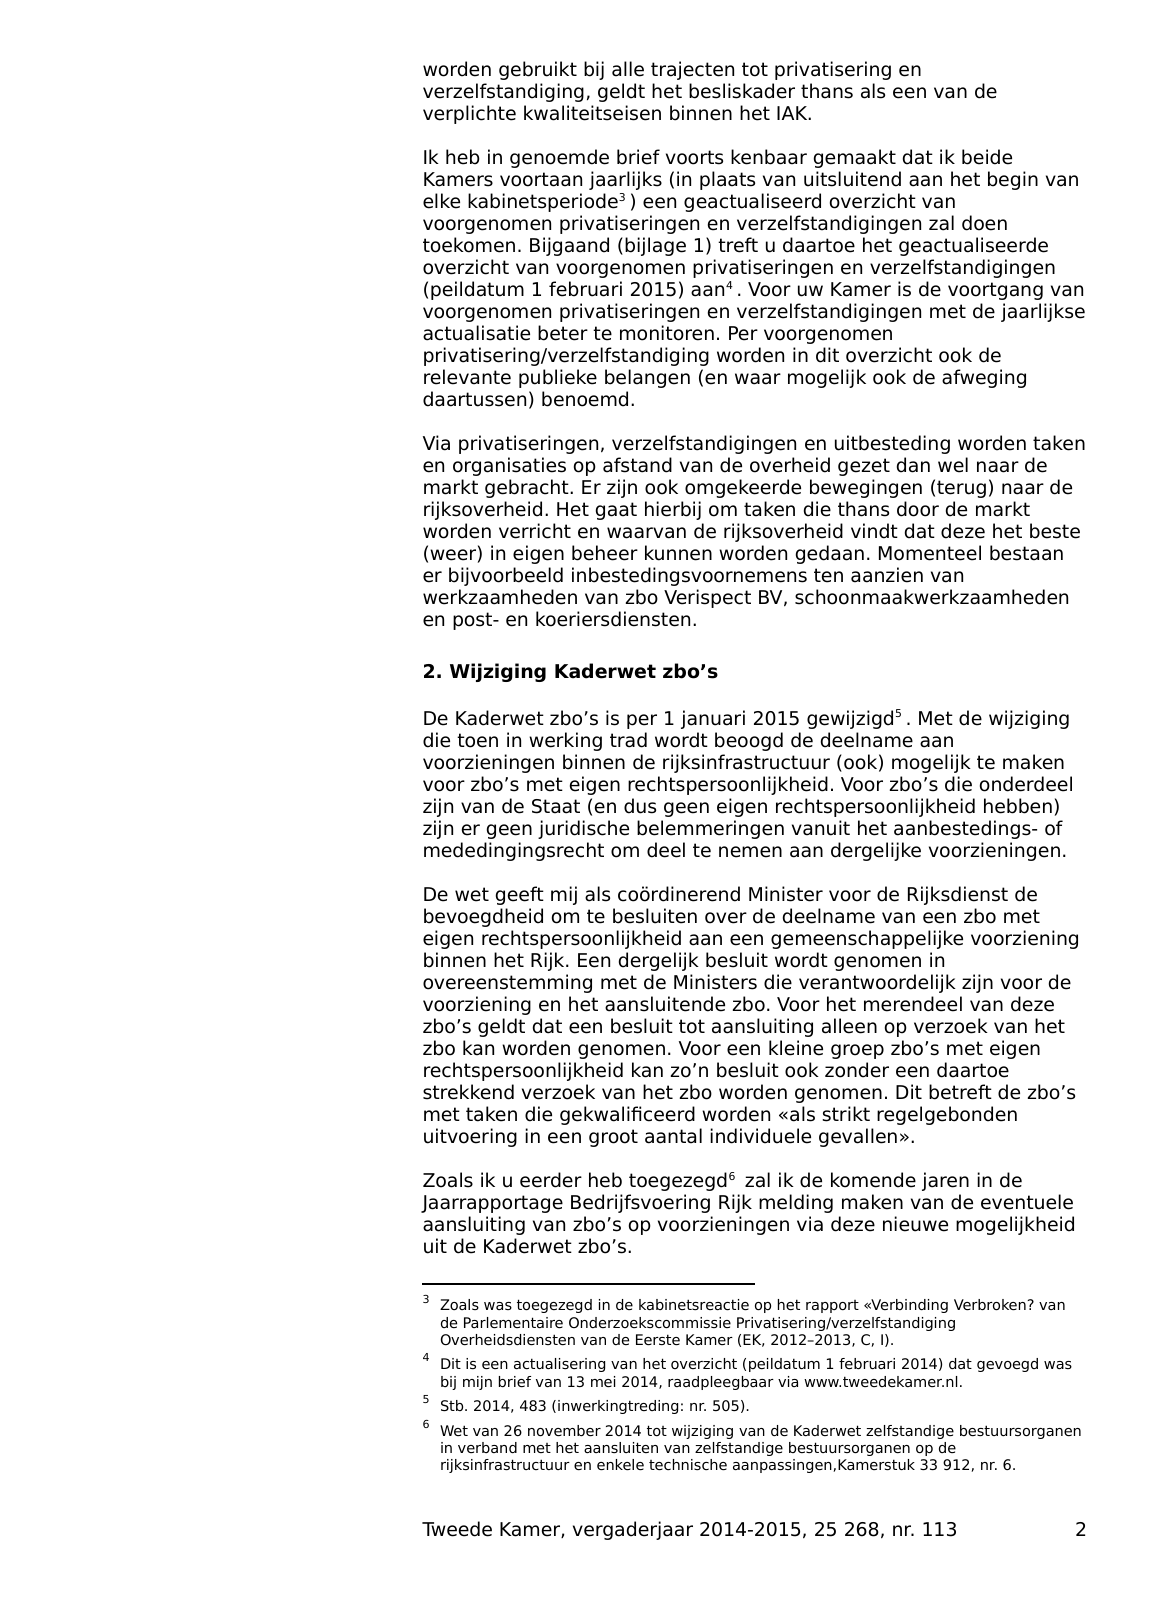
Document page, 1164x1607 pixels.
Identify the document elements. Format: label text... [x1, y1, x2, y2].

text Zoals ik u eerder heb toegezegd zal ik de komende jaren in de Jaarrapportage Bedrijfsvoering Rijk melding maken van de eventuele aansluiting van zbo’s op voorzieningen via deze nieuwe mogelijkheid uit de Kaderwet zbo’s. [422, 1170, 1087, 1258]
text Stb. 2014, 483 (inwerkingtreding: nr. 505). [422, 1393, 1087, 1416]
text worden gebruikt bij alle trajecten tot privatisering en verzelfstandiging, geldt het besliskader thans als een van de verplichte kwaliteitseisen binnen het IAK. [422, 59, 1087, 125]
text Ik heb in genoemde brief voorts kenbaar gemaakt dat ik beide Kamers voortaan jaarlijks (in plaats van uitsluitend aan het begin van elke kabinetsperiode) een geactualiseerd overzicht van voorgenomen privatiseringen en verzelfstandigingen zal doen toekomen. Bijgaand (bijlage 1) treft u daartoe het geactualiseerde overzicht van voorgenomen privatiseringen en verzelfstandigingen (peildatum 1 februari 2015) aan. Voor uw Kamer is de voortgang van voorgenomen privatiseringen en verzelfstandigingen met de jaarlijkse actualisatie beter te monitoren. Per voorgenomen privatisering/verzelfstandiging worden in dit overzicht ook de relevante publieke belangen (en waar mogelijk ook de afweging daartussen) benoemd. [422, 147, 1087, 411]
subtitle 2. Wijziging Kaderwet zbo’s [422, 661, 1087, 683]
text De wet geeft mij als coördinerend Minister voor de Rijksdienst de bevoegdheid om te besluiten over de deelname van een zbo met eigen rechtspersoonlijkheid aan een gemeenschappelijke voorziening binnen het Rijk. Een dergelijk besluit wordt genomen in overeenstemming met de Ministers die verantwoordelijk zijn voor de voorziening en het aansluitende zbo. Voor het merendeel van deze zbo’s geldt dat een besluit tot aansluiting alleen op verzoek van het zbo kan worden genomen. Voor een kleine groep zbo’s met eigen rechtspersoonlijkheid kan zo’n besluit ook zonder een daartoe strekkend verzoek van het zbo worden genomen. Dit betreft de zbo’s met taken die gekwalificeerd worden «als strikt regelgebonden uitvoering in een groot aantal individuele gevallen». [422, 884, 1087, 1148]
text Zoals was toegezegd in de kabinetsreactie op het rapport «Verbinding Verbroken? van de Parlementaire Onderzoekscommissie Privatisering/verzelfstandiging Overheidsdiensten van de Eerste Kamer (EK, 2012–2013, C, I). [422, 1293, 1087, 1349]
text Wet van 26 november 2014 tot wijziging van de Kaderwet zelfstandige bestuursorganen in verband met het aansluiten van zelfstandige bestuursorganen op de rijksinfrastructuur en enkele technische aanpassingen,Kamerstuk 33 912, nr. 6. [422, 1418, 1087, 1474]
text Via privatiseringen, verzelfstandigingen en uitbesteding worden taken en organisaties op afstand van de overheid gezet dan wel naar de markt gebracht. Er zijn ook omgekeerde bewegingen (terug) naar de rijksoverheid. Het gaat hierbij om taken die thans door de markt worden verricht en waarvan de rijksoverheid vindt dat deze het beste (weer) in eigen beheer kunnen worden gedaan. Momenteel bestaan er bijvoorbeeld inbestedingsvoornemens ten aanzien van werkzaamheden van zbo Verispect BV, schoonmaakwerkzaamheden en post- en koeriersdiensten. [422, 433, 1087, 631]
text De Kaderwet zbo’s is per 1 januari 2015 gewijzigd. Met de wijziging die toen in werking trad wordt beoogd de deelname aan voorzieningen binnen de rijksinfrastructuur (ook) mogelijk te maken voor zbo’s met eigen rechtspersoonlijkheid. Voor zbo’s die onderdeel zijn van de Staat (en dus geen eigen rechtspersoonlijkheid hebben) zijn er geen juridische belemmeringen vanuit het aanbestedings- of mededingingsrecht om deel te nemen aan dergelijke voorzieningen. [422, 708, 1087, 862]
text Dit is een actualisering van het overzicht (peildatum 1 februari 2014) dat gevoegd was bij mijn brief van 13 mei 2014, raadpleegbaar via www.tweedekamer.nl. [422, 1352, 1087, 1391]
